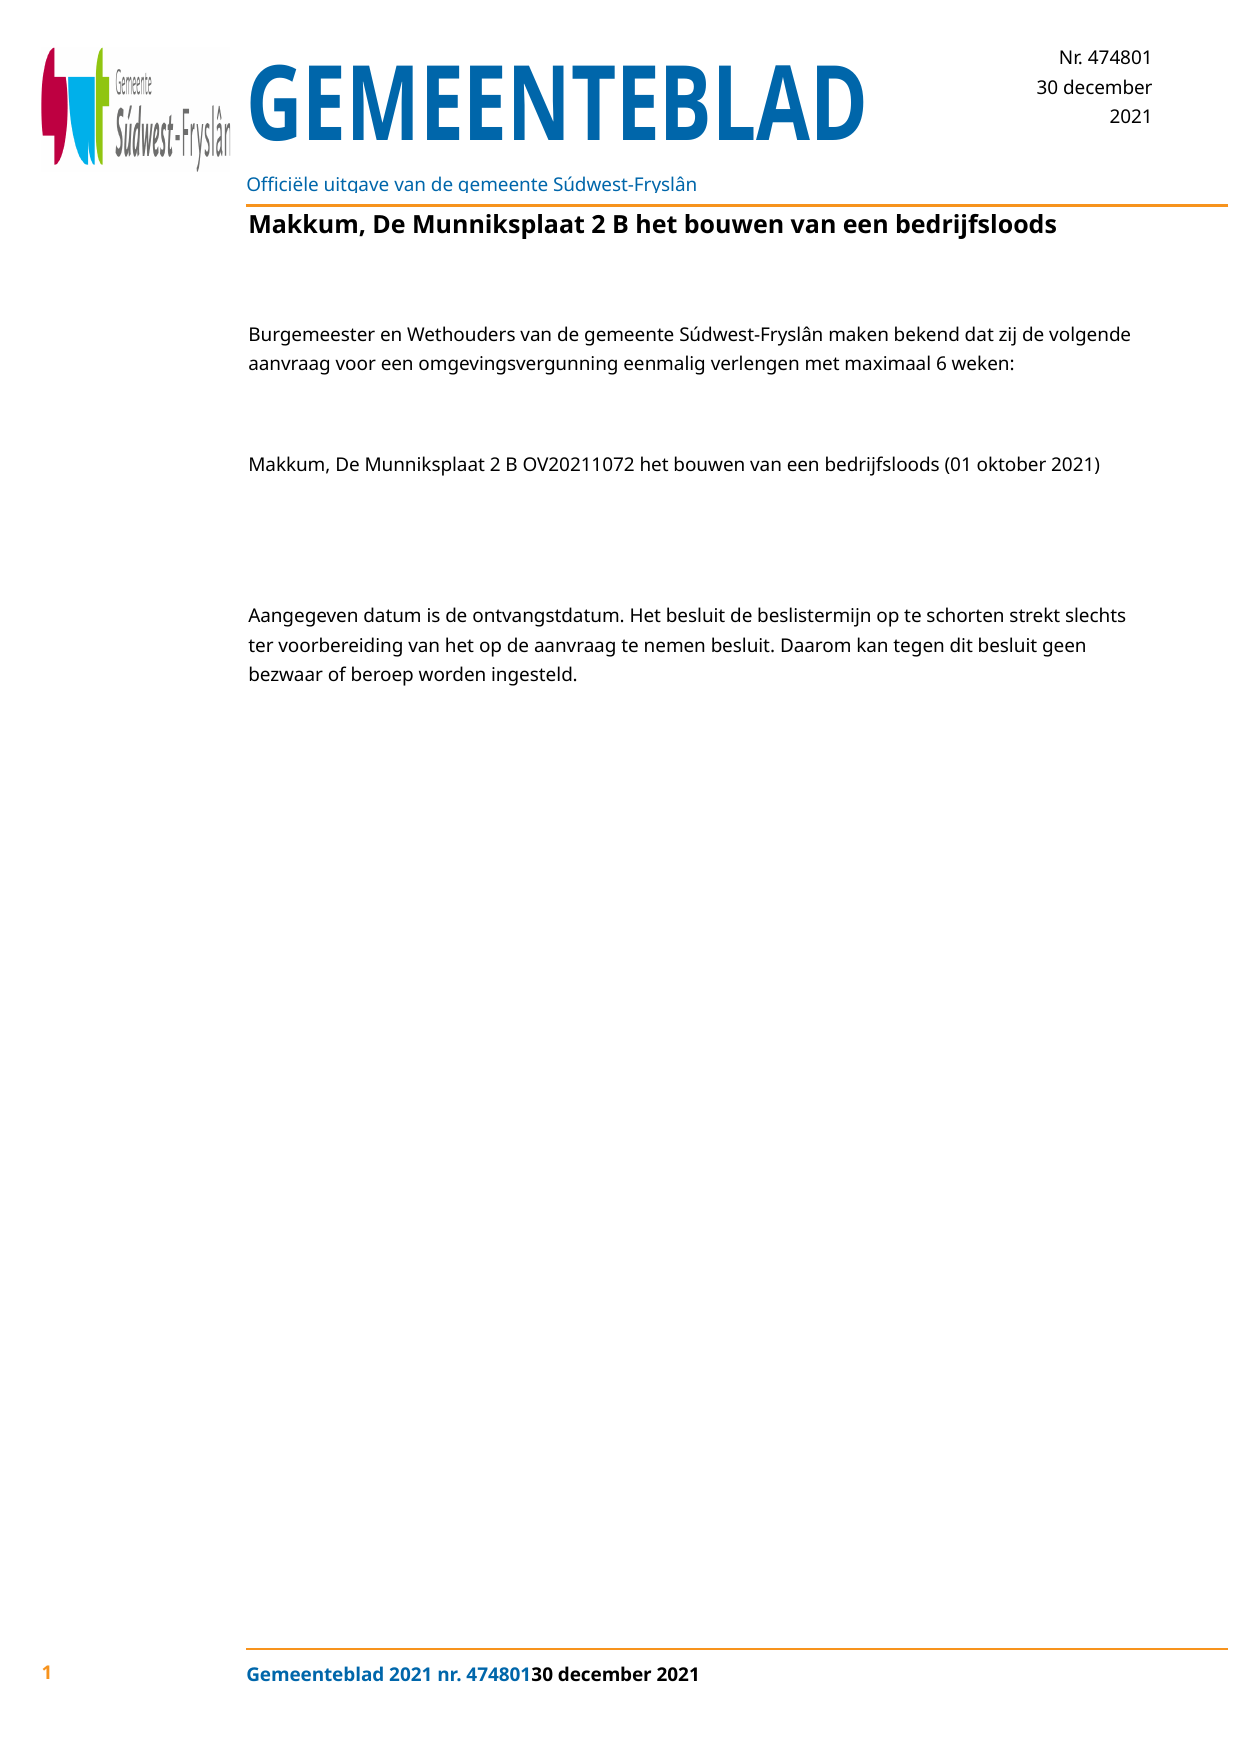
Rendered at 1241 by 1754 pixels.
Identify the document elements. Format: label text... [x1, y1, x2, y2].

text Aangegeven datum is de ontvangstdatum. Het besluit de beslistermijn op te schorten strekt slechts ter voorbereiding van het op de aanvraag te nemen besluit. Daarom kan tegen dit besluit geen bezwaar of beroep worden ingesteld. [248, 602, 1152, 687]
text Makkum, De Munniksplaat 2 B OV20211072 het bouwen van een bedrijfsloods (01 oktober 2021) [248, 451, 1152, 477]
text Makkum, De Munniksplaat 2 B het bouwen van een bedrijfsloods [248, 207, 1152, 241]
text Burgemeester en Wethouders van de gemeente Súdwest-Fryslân maken bekend dat zij de volgende aanvraag voor een omgevingsvergunning eenmalig verlengen met maximaal 6 weken: [248, 321, 1152, 376]
picture [41, 47, 231, 172]
